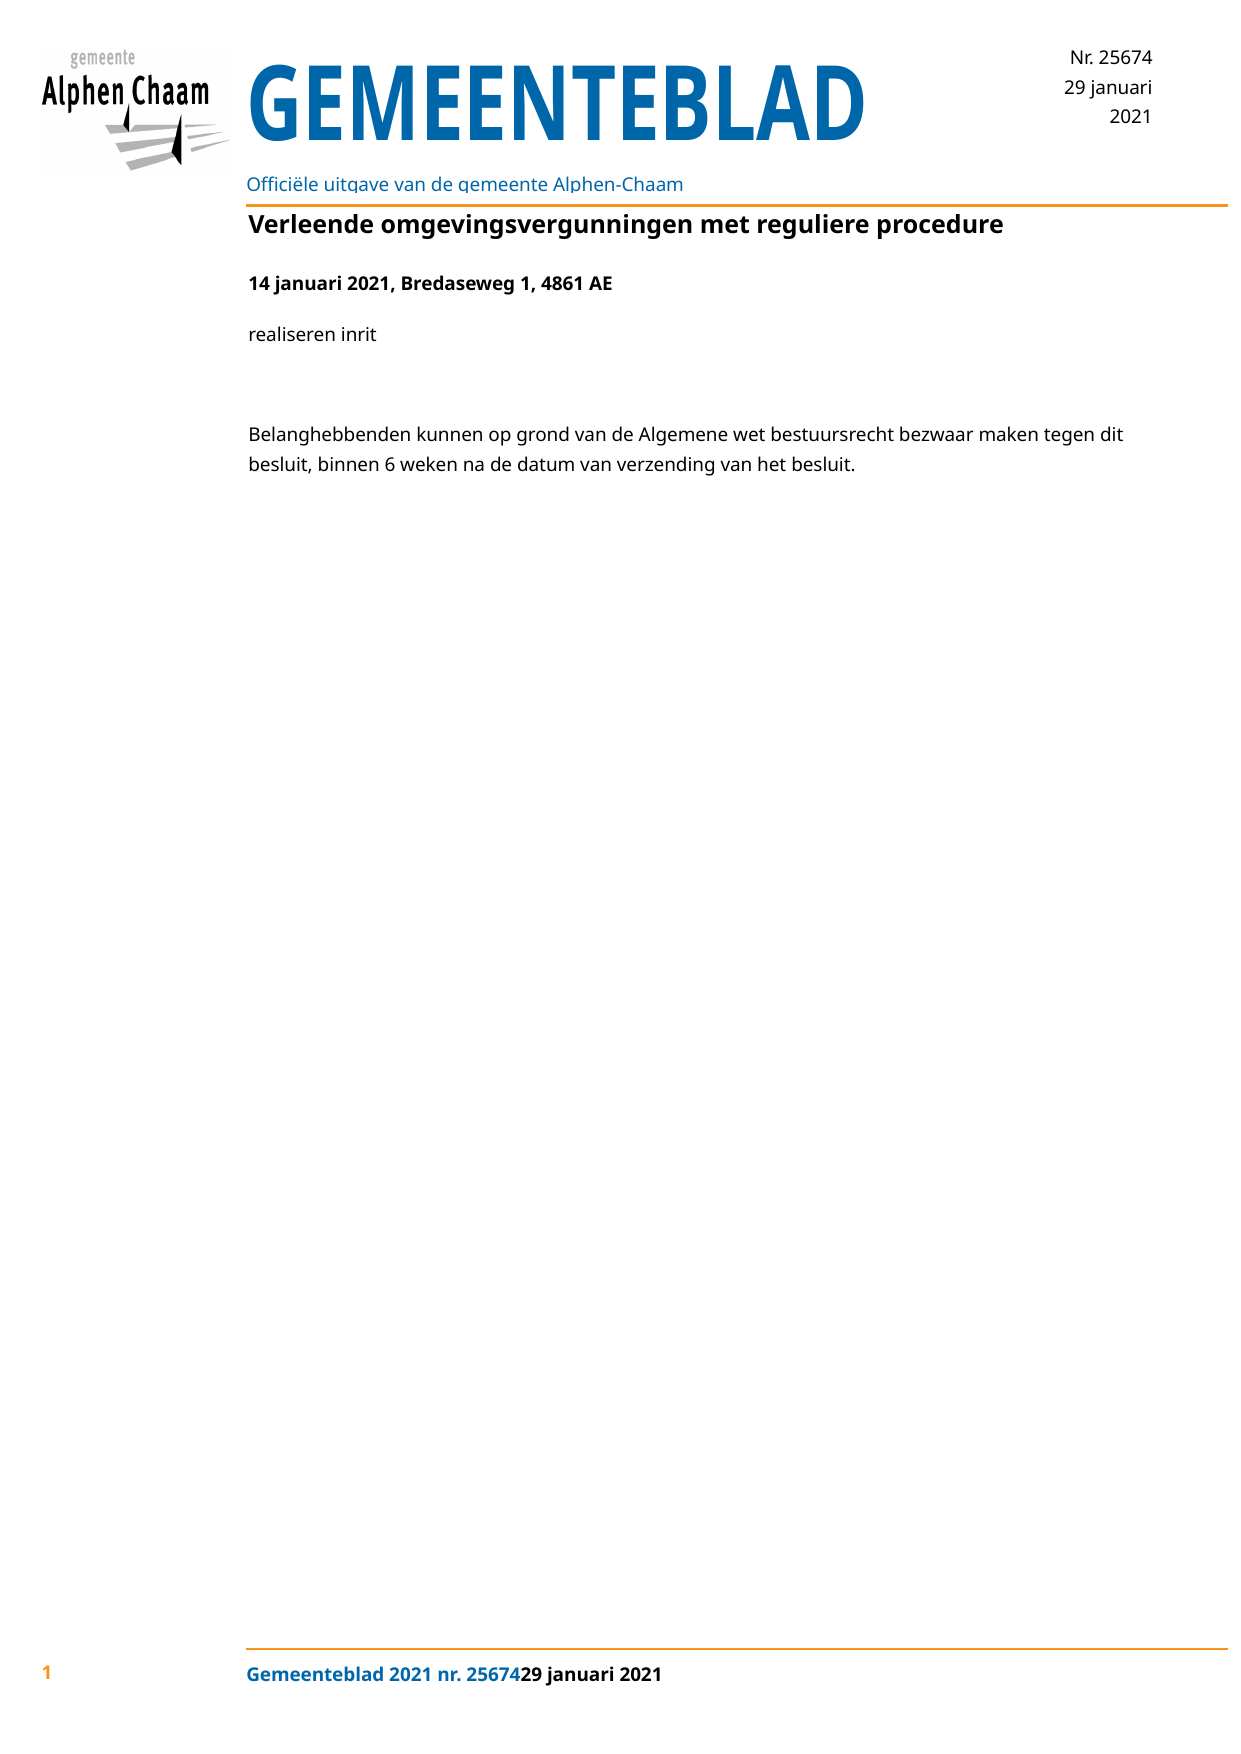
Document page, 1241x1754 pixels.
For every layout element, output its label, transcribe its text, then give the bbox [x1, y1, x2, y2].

text Verleende omgevingsvergunningen met reguliere procedure [248, 207, 1152, 241]
picture [41, 47, 231, 172]
text Belanghebbenden kunnen op grond van de Algemene wet bestuursrecht bezwaar maken tegen dit besluit, binnen 6 weken na de datum van verzending van het besluit. [248, 422, 1152, 477]
text 14 januari 2021, Bredaseweg 1, 4861 AE [248, 270, 1152, 296]
text realiseren inrit [248, 321, 1152, 346]
